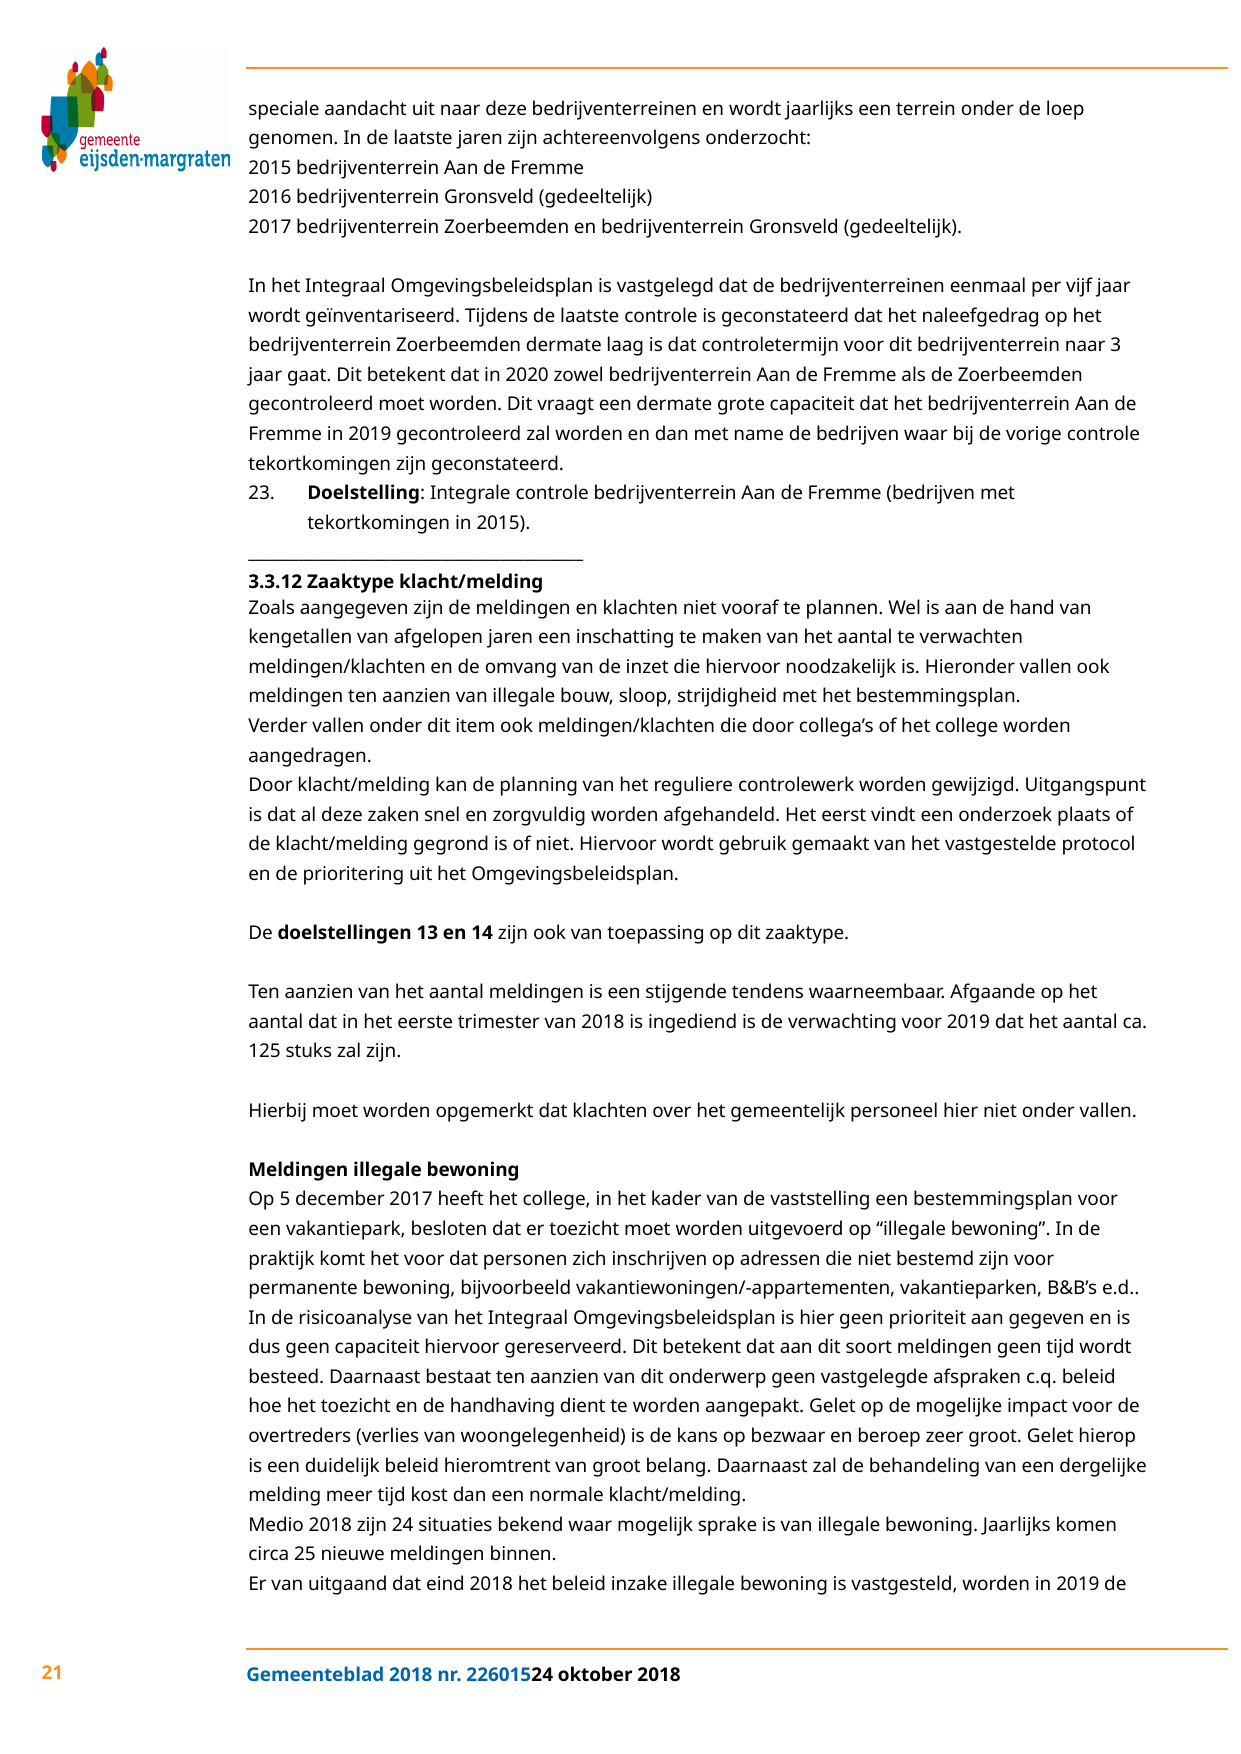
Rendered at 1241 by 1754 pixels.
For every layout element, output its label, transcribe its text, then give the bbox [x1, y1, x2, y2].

text De doelstellingen 13 en 14 zijn ook van toepassing op dit zaaktype. [248, 919, 1152, 945]
text ________________________________________ [248, 538, 1152, 564]
picture [41, 47, 231, 172]
text Hierbij moet worden opgemerkt dat klachten over het gemeentelijk personeel hier niet onder vallen. [248, 1097, 1152, 1122]
text Verder vallen onder dit item ook meldingen/klachten die door collega’s of het college worden aangedragen. [248, 712, 1152, 767]
text 3.3.12 Zaaktype klacht/melding [248, 568, 1152, 594]
text 2017 bedrijventerrein Zoerbeemden en bedrijventerrein Gronsveld (gedeeltelijk). [248, 213, 1152, 239]
text In het Integraal Omgevingsbeleidsplan is vastgelegd dat de bedrijventerreinen eenmaal per vijf jaar wordt geïnventariseerd. Tijdens de laatste controle is geconstateerd dat het naleefgedrag op het bedrijventerrein Zoerbeemden dermate laag is dat controletermijn voor dit bedrijventerrein naar 3 jaar gaat. Dit betekent dat in 2020 zowel bedrijventerrein Aan de Fremme als de Zoerbeemden gecontroleerd moet worden. Dit vraagt een dermate grote capaciteit dat het bedrijventerrein Aan de Fremme in 2019 gecontroleerd zal worden en dan met name de bedrijven waar bij de vorige controle tekortkomingen zijn geconstateerd. [248, 272, 1152, 476]
text speciale aandacht uit naar deze bedrijventerreinen en wordt jaarlijks een terrein onder de loep genomen. In de laatste jaren zijn achtereenvolgens onderzocht: [248, 95, 1152, 150]
text Ten aanzien van het aantal meldingen is een stijgende tendens waarneembaar. Afgaande op het aantal dat in het eerste trimester van 2018 is ingediend is de verwachting voor 2019 dat het aantal ca. 125 stuks zal zijn. [248, 978, 1152, 1063]
text 2016 bedrijventerrein Gronsveld (gedeeltelijk) [248, 183, 1152, 209]
text 2015 bedrijventerrein Aan de Fremme [248, 154, 1152, 180]
text Door klacht/melding kan de planning van het reguliere controlewerk worden gewijzigd. Uitgangspunt is dat al deze zaken snel en zorgvuldig worden afgehandeld. Het eerst vindt een onderzoek plaats of de klacht/melding gegrond is of niet. Hiervoor wordt gebruik gemaakt van het vastgestelde protocol en de prioritering uit het Omgevingsbeleidsplan. [248, 771, 1152, 886]
text Op 5 december 2017 heeft het college, in het kader van de vaststelling een bestemmingsplan voor een vakantiepark, besloten dat er toezicht moet worden uitgevoerd op “illegale bewoning”. In de praktijk komt het voor dat personen zich inschrijven op adressen die niet bestemd zijn voor permanente bewoning, bijvoorbeeld vakantiewoningen/-appartementen, vakantieparken, B&B’s e.d.. In de risicoanalyse van het Integraal Omgevingsbeleidsplan is hier geen prioriteit aan gegeven en is dus geen capaciteit hiervoor gereserveerd. Dit betekent dat aan dit soort meldingen geen tijd wordt besteed. Daarnaast bestaat ten aanzien van dit onderwerp geen vastgelegde afspraken c.q. beleid hoe het toezicht en de handhaving dient te worden aangepakt. Gelet op de mogelijke impact voor de overtreders (verlies van woongelegenheid) is de kans op bezwaar en beroep zeer groot. Gelet hierop is een duidelijk beleid hieromtrent van groot belang. Daarnaast zal de behandeling van een dergelijke melding meer tijd kost dan een normale klacht/melding. [248, 1186, 1152, 1507]
text Meldingen illegale bewoning [248, 1156, 1152, 1182]
text Er van uitgaand dat eind 2018 het beleid inzake illegale bewoning is vastgesteld, worden in 2019 de [248, 1570, 1152, 1596]
list Doelstelling: Integrale controle bedrijventerrein Aan de Fremme (bedrijven met tekortkomingen in 2015). [248, 479, 1152, 535]
text Medio 2018 zijn 24 situaties bekend waar mogelijk sprake is van illegale bewoning. Jaarlijks komen circa 25 nieuwe meldingen binnen. [248, 1511, 1152, 1566]
text Zoals aangegeven zijn de meldingen en klachten niet vooraf te plannen. Wel is aan de hand van kengetallen van afgelopen jaren een inschatting te maken van het aantal te verwachten meldingen/klachten en de omvang van de inzet die hiervoor noodzakelijk is. Hieronder vallen ook meldingen ten aanzien van illegale bouw, sloop, strijdigheid met het bestemmingsplan. [248, 594, 1152, 708]
